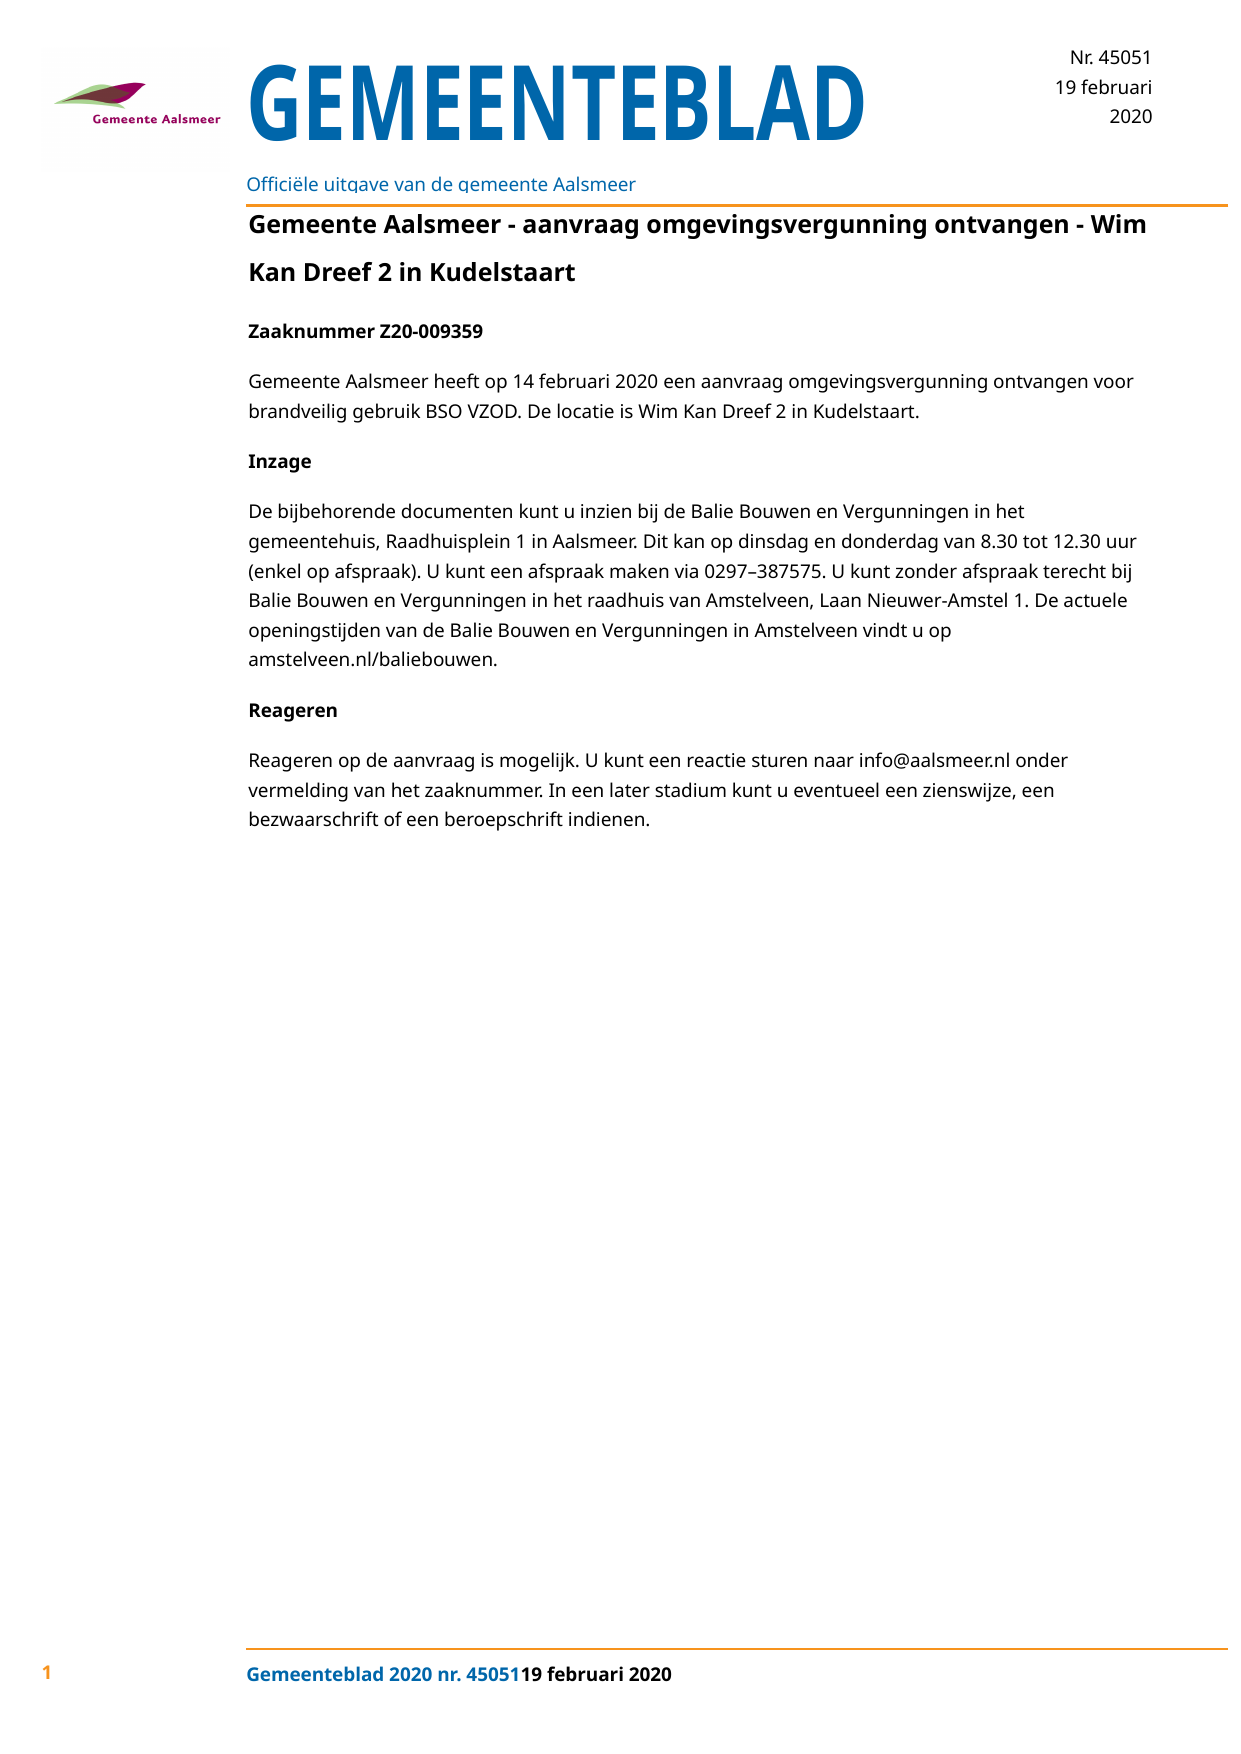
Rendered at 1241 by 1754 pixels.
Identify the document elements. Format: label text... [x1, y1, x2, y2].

text Reageren [248, 697, 1152, 723]
text Zaaknummer Z20-009359 [248, 318, 1152, 344]
text De bijbehorende documenten kunt u inzien bij de Balie Bouwen en Vergunningen in het gemeentehuis, Raadhuisplein 1 in Aalsmeer. Dit kan op dinsdag en donderdag van 8.30 tot 12.30 uur (enkel op afspraak). U kunt een afspraak maken via 0297–387575. U kunt zonder afspraak terecht bij Balie Bouwen en Vergunningen in het raadhuis van Amstelveen, Laan Nieuwer-Amstel 1. De actuele openingstijden van de Balie Bouwen en Vergunningen in Amstelveen vindt u op amstelveen.nl/baliebouwen. [248, 499, 1152, 672]
text Gemeente Aalsmeer heeft op 14 februari 2020 een aanvraag omgevingsvergunning ontvangen voor brandveilig gebruik BSO VZOD. De locatie is Wim Kan Dreef 2 in Kudelstaart. [248, 368, 1152, 424]
text Reageren op de aanvraag is mogelijk. U kunt een reactie sturen naar info@aalsmeer.nl onder vermelding van het zaaknummer. In een later stadium kunt u eventueel een zienswijze, een bezwaarschrift of een beroepschrift indienen. [248, 747, 1152, 832]
text Inzage [248, 448, 1152, 474]
picture [41, 47, 231, 172]
text Gemeente Aalsmeer - aanvraag omgevingsvergunning ontvangen - Wim Kan Dreef 2 in Kudelstaart [248, 207, 1152, 288]
